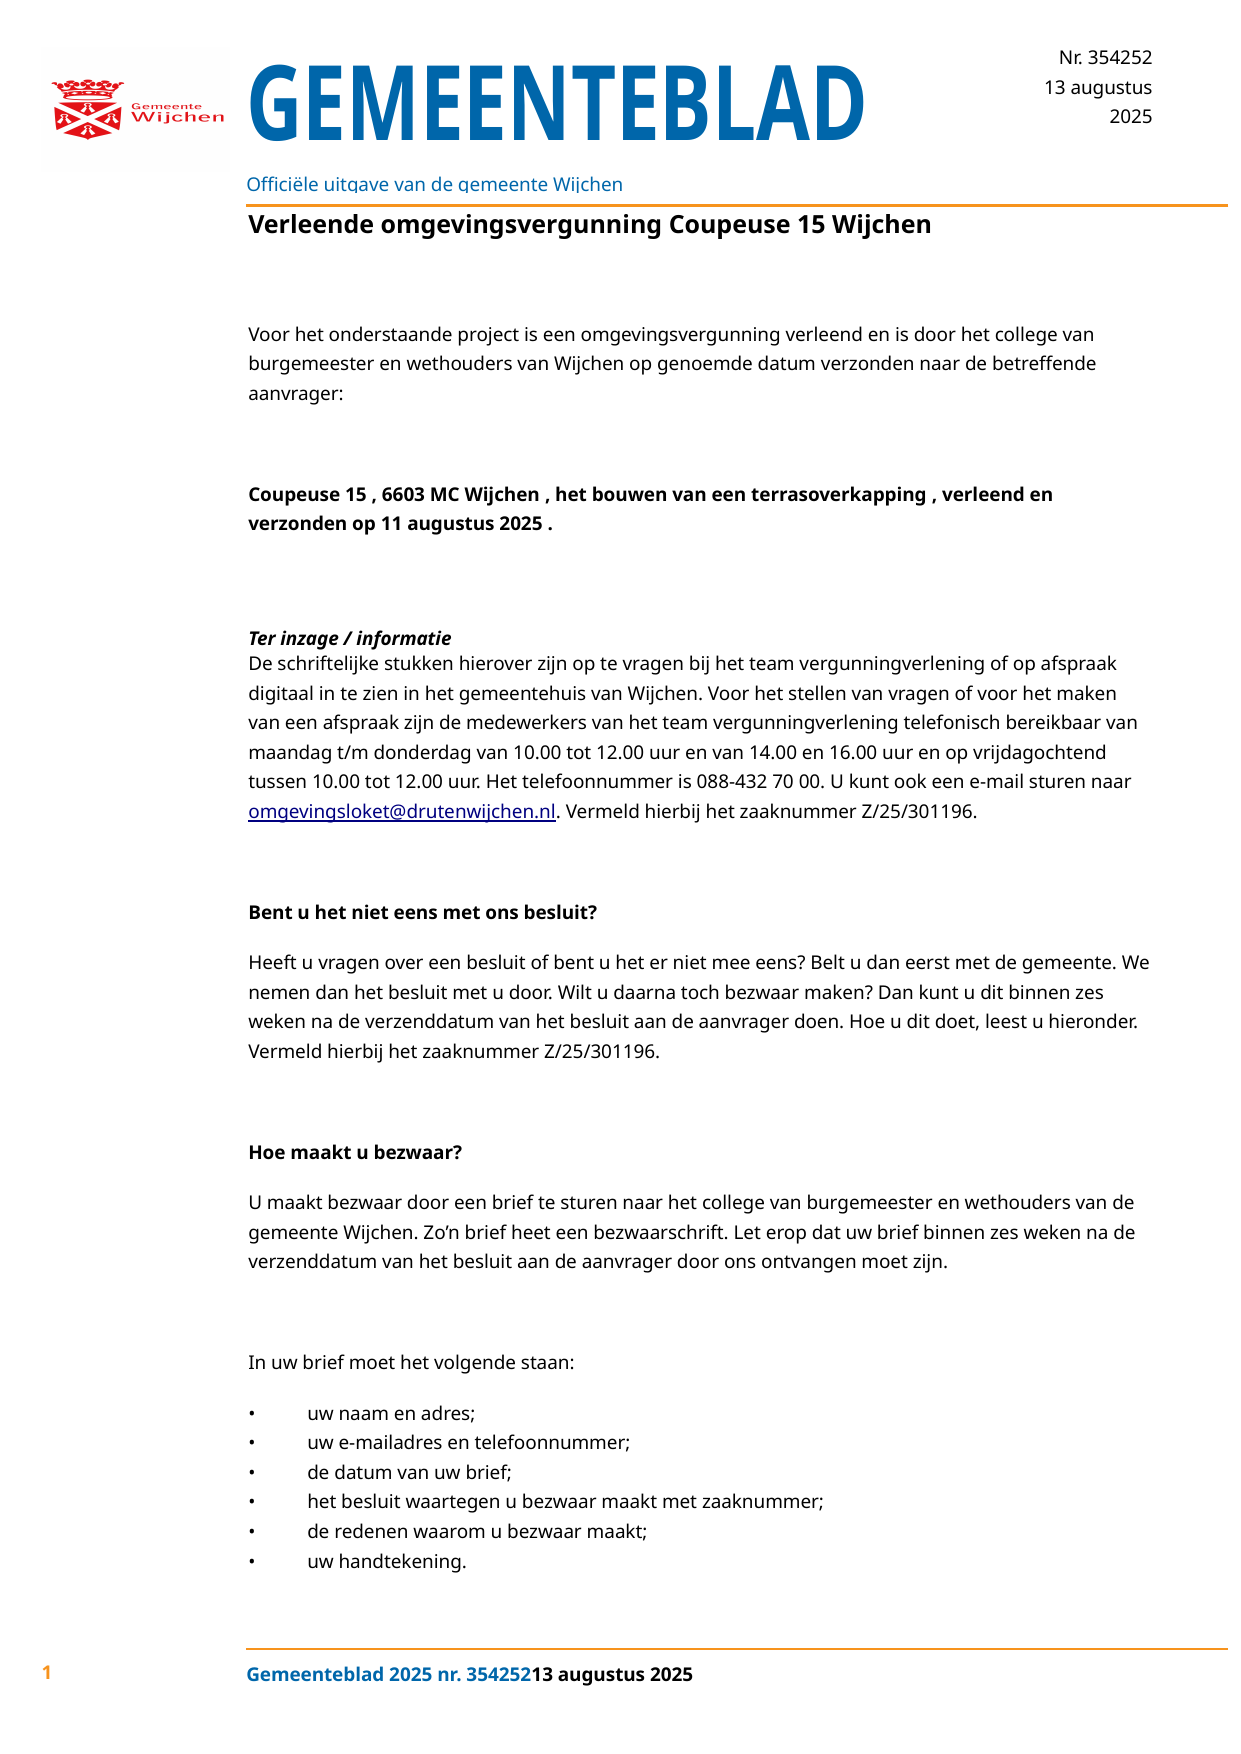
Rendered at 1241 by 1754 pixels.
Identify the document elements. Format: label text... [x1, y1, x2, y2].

text Ter inzage / informatie [248, 625, 1152, 650]
text Voor het onderstaande project is een omgevingsvergunning verleend en is door het college van burgemeester en wethouders van Wijchen op genoemde datum verzonden naar de betreffende aanvrager: [248, 321, 1152, 406]
list uw e-mailadres en telefoonnummer; [248, 1429, 1152, 1455]
list de redenen waarom u bezwaar maakt; [248, 1518, 1152, 1544]
text Verleende omgevingsvergunning Coupeuse 15 Wijchen [248, 207, 1152, 241]
text Coupeuse 15 , 6603 MC Wijchen , het bouwen van een terrasoverkapping , verleend en verzonden op 11 augustus 2025 . [248, 481, 1152, 536]
text In uw brief moet het volgende staan: [248, 1349, 1152, 1375]
picture [41, 47, 231, 172]
list uw handtekening. [248, 1548, 1152, 1574]
list het besluit waartegen u bezwaar maakt met zaaknummer; [248, 1489, 1152, 1514]
text U maakt bezwaar door een brief te sturen naar het college van burgemeester en wethouders van de gemeente Wijchen. Zo’n brief heet een bezwaarschrift. Let erop dat uw brief binnen zes weken na de verzenddatum van het besluit aan de aanvrager door ons ontvangen moet zijn. [248, 1189, 1152, 1274]
list de datum van uw brief; [248, 1459, 1152, 1485]
text Bent u het niet eens met ons besluit? [248, 899, 1152, 925]
text Hoe maakt u bezwaar? [248, 1139, 1152, 1165]
list uw naam en adres; [248, 1400, 1152, 1426]
text De schriftelijke stukken hierover zijn op te vragen bij het team vergunningverlening of op afspraak digitaal in te zien in het gemeentehuis van Wijchen. Voor het stellen van vragen of voor het maken van een afspraak zijn de medewerkers van het team vergunningverlening telefonisch bereikbaar van maandag t/m donderdag van 10.00 tot 12.00 uur en van 14.00 en 16.00 uur en op vrijdagochtend tussen 10.00 tot 12.00 uur. Het telefoonnummer is 088-432 70 00. U kunt ook een e-mail sturen naar omgevingsloket@drutenwijchen.nl. Vermeld hierbij het zaaknummer Z/25/301196. [248, 650, 1152, 824]
text Heeft u vragen over een besluit of bent u het er niet mee eens? Belt u dan eerst met de gemeente. We nemen dan het besluit met u door. Wilt u daarna toch bezwaar maken? Dan kunt u dit binnen zes weken na de verzenddatum van het besluit aan de aanvrager doen. Hoe u dit doet, leest u hieronder. Vermeld hierbij het zaaknummer Z/25/301196. [248, 949, 1152, 1064]
